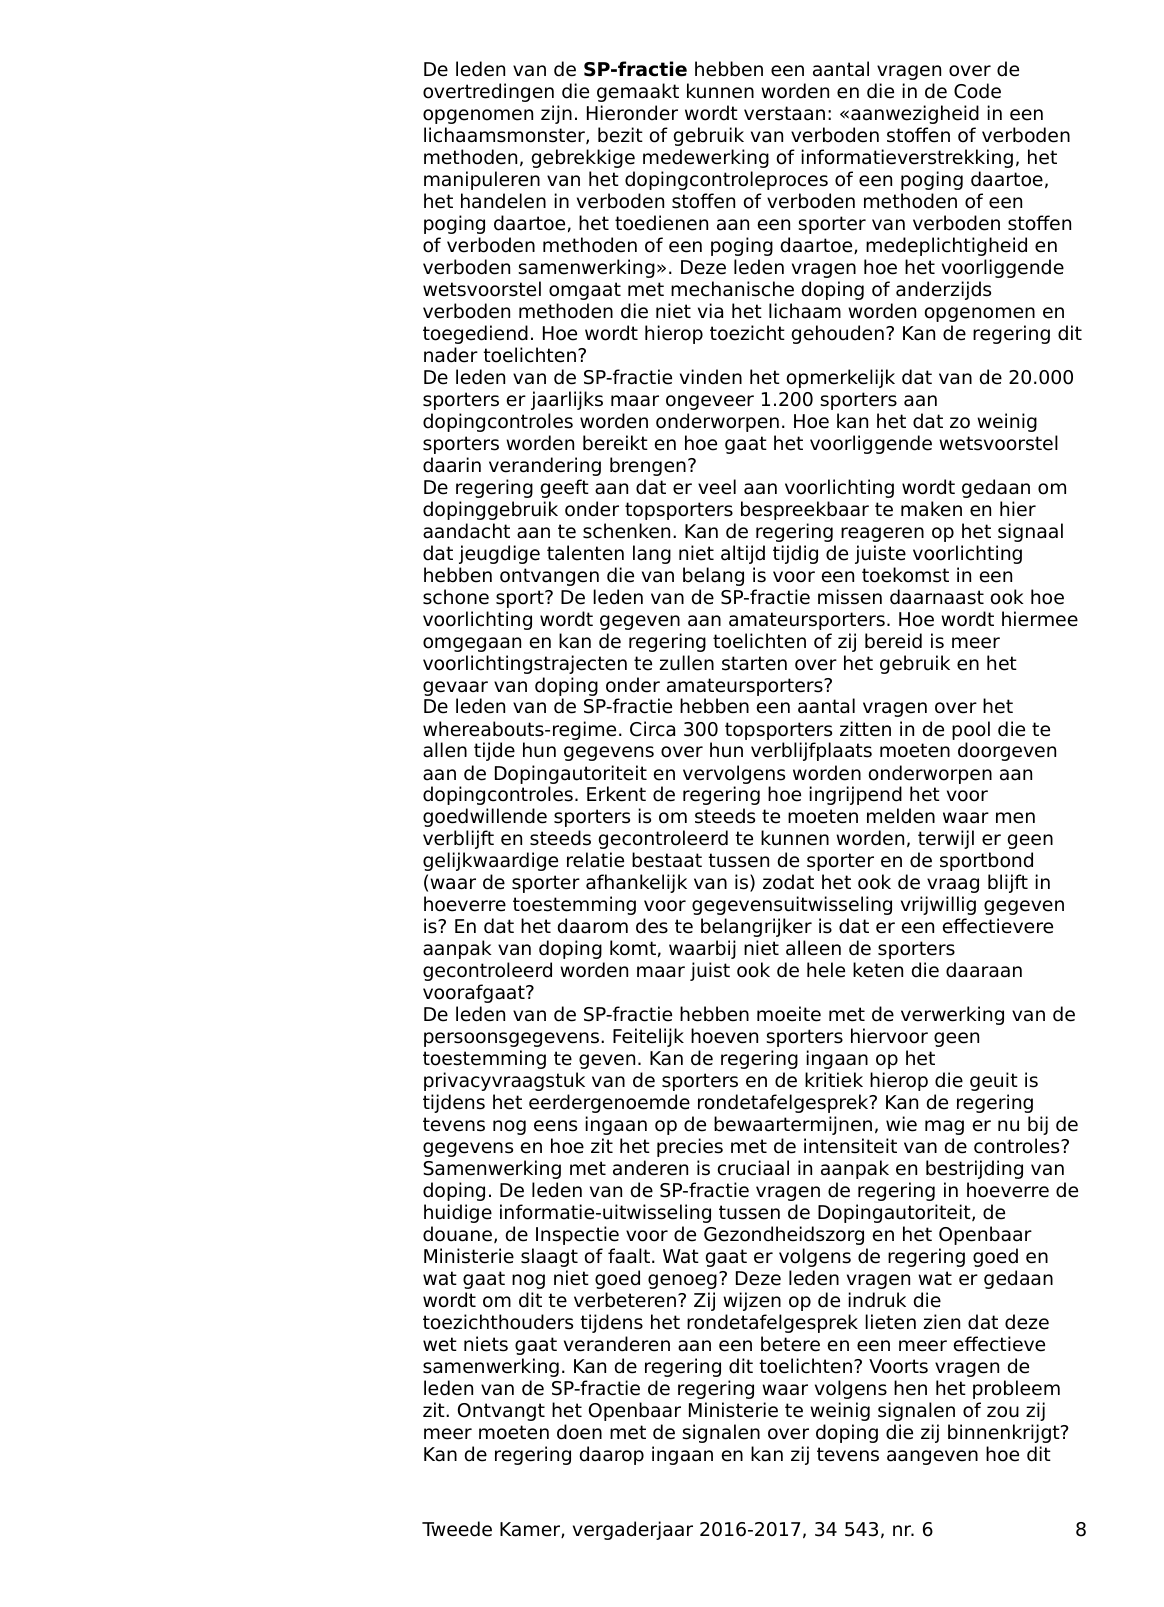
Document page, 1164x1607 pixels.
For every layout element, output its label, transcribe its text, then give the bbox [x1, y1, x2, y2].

text De regering geeft aan dat er veel aan voorlichting wordt gedaan om dopinggebruik onder topsporters bespreekbaar te maken en hier aandacht aan te schenken. Kan de regering reageren op het signaal dat jeugdige talenten lang niet altijd tijdig de juiste voorlichting hebben ontvangen die van belang is voor een toekomst in een schone sport? De leden van de SP-fractie missen daarnaast ook hoe voorlichting wordt gegeven aan amateursporters. Hoe wordt hiermee omgegaan en kan de regering toelichten of zij bereid is meer voorlichtingstrajecten te zullen starten over het gebruik en het gevaar van doping onder amateursporters? [422, 477, 1087, 696]
text De leden van de SP-fractie hebben moeite met de verwerking van de persoonsgegevens. Feitelijk hoeven sporters hiervoor geen toestemming te geven. Kan de regering ingaan op het privacyvraagstuk van de sporters en de kritiek hierop die geuit is tijdens het eerdergenoemde rondetafelgesprek? Kan de regering tevens nog eens ingaan op de bewaartermijnen, wie mag er nu bij de gegevens en hoe zit het precies met de intensiteit van de controles? [422, 1004, 1087, 1158]
text Samenwerking met anderen is cruciaal in aanpak en bestrijding van doping. De leden van de SP-fractie vragen de regering in hoeverre de huidige informatie-uitwisseling tussen de Dopingautoriteit, de douane, de Inspectie voor de Gezondheidszorg en het Openbaar Ministerie slaagt of faalt. Wat gaat er volgens de regering goed en wat gaat nog niet goed genoeg? Deze leden vragen wat er gedaan wordt om dit te verbeteren? Zij wijzen op de indruk die toezichthouders tijdens het rondetafelgesprek lieten zien dat deze wet niets gaat veranderen aan een betere en een meer effectieve samenwerking. Kan de regering dit toelichten? Voorts vragen de leden van de SP-fractie de regering waar volgens hen het probleem zit. Ontvangt het Openbaar Ministerie te weinig signalen of zou zij meer moeten doen met de signalen over doping die zij binnenkrijgt? Kan de regering daarop ingaan en kan zij tevens aangeven hoe dit [422, 1158, 1087, 1466]
text De leden van de SP-fractie hebben een aantal vragen over de overtredingen die gemaakt kunnen worden en die in de Code opgenomen zijn. Hieronder wordt verstaan: «aanwezigheid in een lichaamsmonster, bezit of gebruik van verboden stoffen of verboden methoden, gebrekkige medewerking of informatieverstrekking, het manipuleren van het dopingcontroleproces of een poging daartoe, het handelen in verboden stoffen of verboden methoden of een poging daartoe, het toedienen aan een sporter van verboden stoffen of verboden methoden of een poging daartoe, medeplichtigheid en verboden samenwerking». Deze leden vragen hoe het voorliggende wetsvoorstel omgaat met mechanische doping of anderzijds verboden methoden die niet via het lichaam worden opgenomen en toegediend. Hoe wordt hierop toezicht gehouden? Kan de regering dit nader toelichten? [422, 59, 1087, 367]
text De leden van de SP-fractie hebben een aantal vragen over het whereabouts-regime. Circa 300 topsporters zitten in de pool die te allen tijde hun gegevens over hun verblijfplaats moeten doorgeven aan de Dopingautoriteit en vervolgens worden onderworpen aan dopingcontroles. Erkent de regering hoe ingrijpend het voor goedwillende sporters is om steeds te moeten melden waar men verblijft en steeds gecontroleerd te kunnen worden, terwijl er geen gelijkwaardige relatie bestaat tussen de sporter en de sportbond (waar de sporter afhankelijk van is) zodat het ook de vraag blijft in hoeverre toestemming voor gegevensuitwisseling vrijwillig gegeven is? En dat het daarom des te belangrijker is dat er een effectievere aanpak van doping komt, waarbij niet alleen de sporters gecontroleerd worden maar juist ook de hele keten die daaraan voorafgaat? [422, 696, 1087, 1004]
text De leden van de SP-fractie vinden het opmerkelijk dat van de 20.000 sporters er jaarlijks maar ongeveer 1.200 sporters aan dopingcontroles worden onderworpen. Hoe kan het dat zo weinig sporters worden bereikt en hoe gaat het voorliggende wetsvoorstel daarin verandering brengen? [422, 367, 1087, 477]
